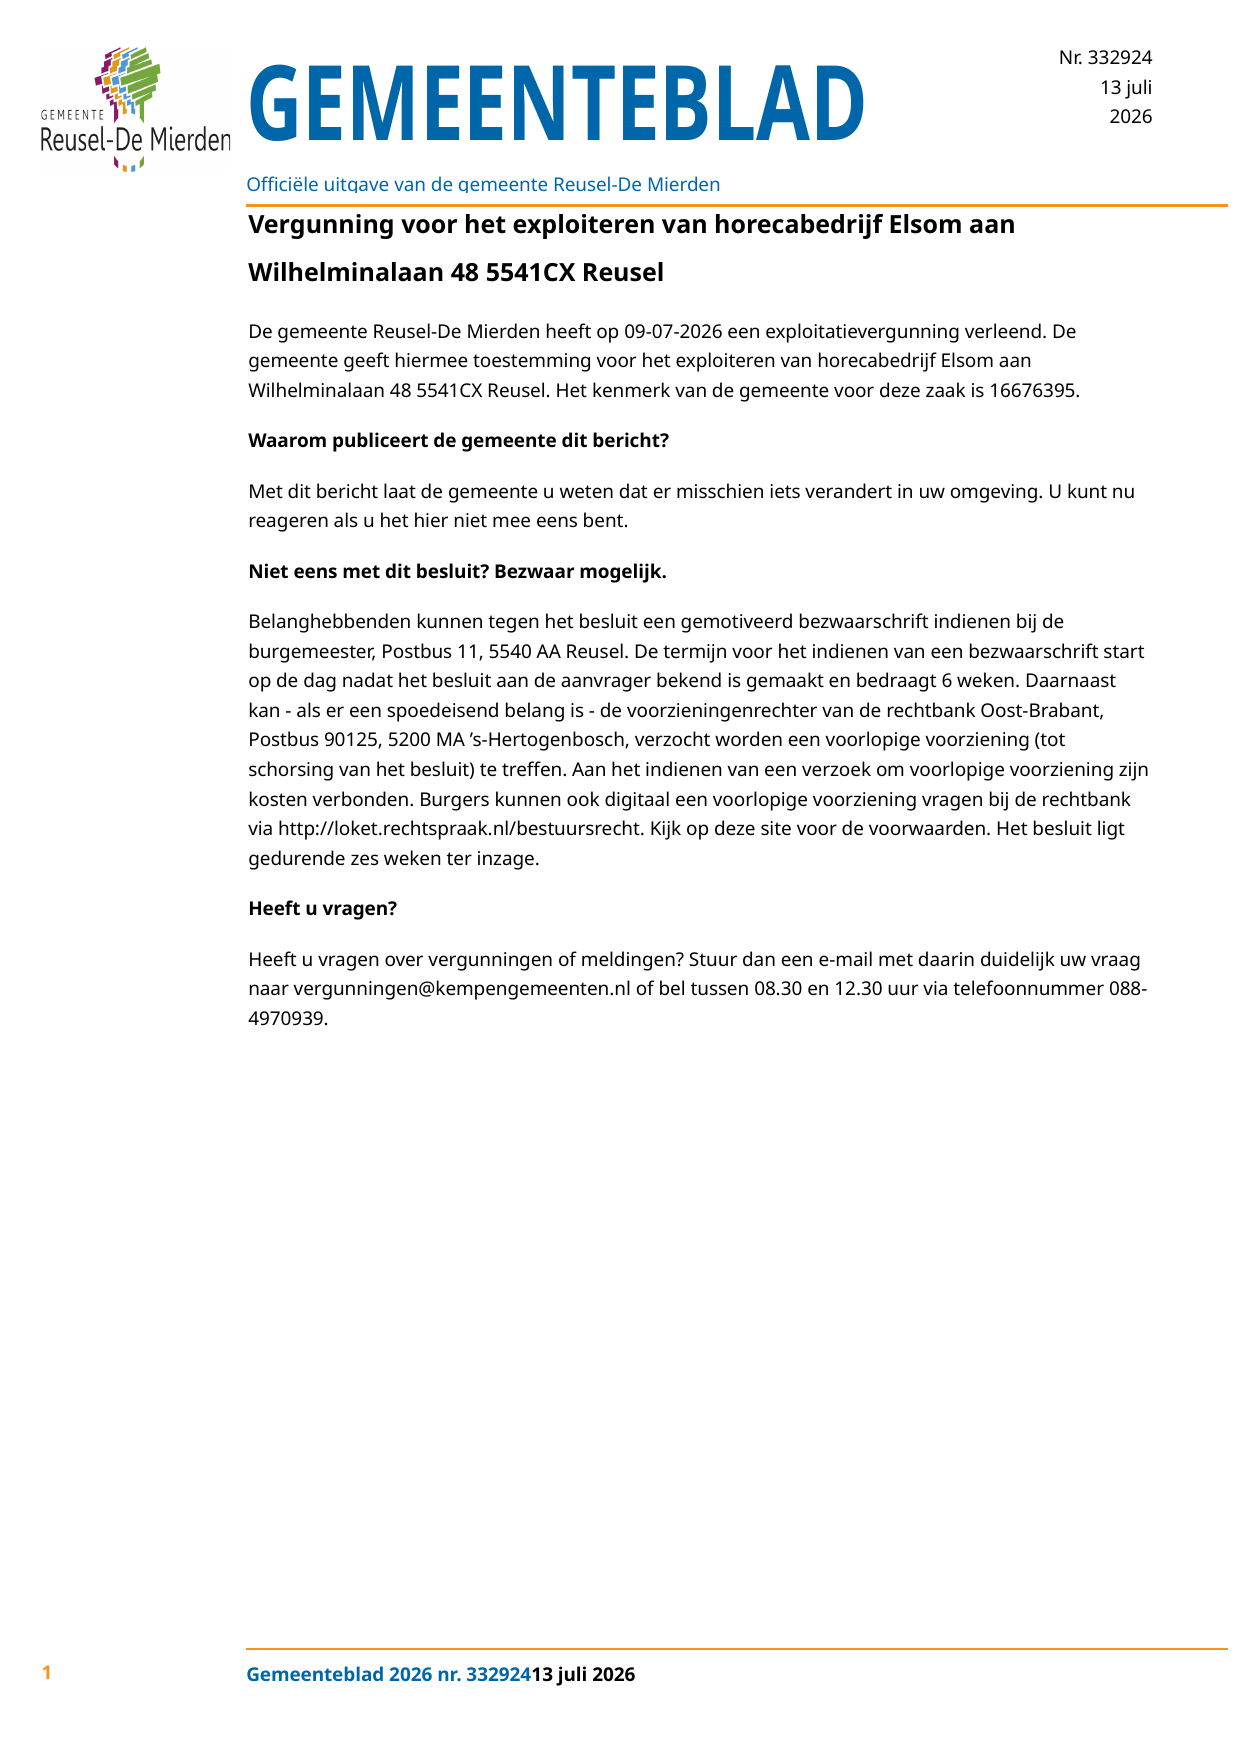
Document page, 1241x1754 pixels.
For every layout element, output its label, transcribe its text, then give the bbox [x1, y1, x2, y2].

text De gemeente Reusel-De Mierden heeft op 09-07-2026 een exploitatievergunning verleend. De gemeente geeft hiermee toestemming voor het exploiteren van horecabedrijf Elsom aan Wilhelminalaan 48 5541CX Reusel. Het kenmerk van de gemeente voor deze zaak is 16676395. [248, 318, 1152, 403]
text Heeft u vragen? [248, 895, 1152, 921]
text Heeft u vragen over vergunningen of meldingen? Stuur dan een e-mail met daarin duidelijk uw vraag naar vergunningen@kempengemeenten.nl of bel tussen 08.30 en 12.30 uur via telefoonnummer 088-4970939. [248, 946, 1152, 1031]
text Belanghebbenden kunnen tegen het besluit een gemotiveerd bezwaarschrift indienen bij de burgemeester, Postbus 11, 5540 AA Reusel. De termijn voor het indienen van een bezwaarschrift start op de dag nadat het besluit aan de aanvrager bekend is gemaakt en bedraagt 6 weken. Daarnaast kan - als er een spoedeisend belang is - de voorzieningenrechter van de rechtbank Oost-Brabant, Postbus 90125, 5200 MA ’s-Hertogenbosch, verzocht worden een voorlopige voorziening (tot schorsing van het besluit) te treffen. Aan het indienen van een verzoek om voorlopige voorziening zijn kosten verbonden. Burgers kunnen ook digitaal een voorlopige voorziening vragen bij de rechtbank via http://loket.rechtspraak.nl/bestuursrecht. Kijk op deze site voor de voorwaarden. Het besluit ligt gedurende zes weken ter inzage. [248, 608, 1152, 871]
text Met dit bericht laat de gemeente u weten dat er misschien iets verandert in uw omgeving. U kunt nu reageren als u het hier niet mee eens bent. [248, 478, 1152, 533]
text Niet eens met dit besluit? Bezwaar mogelijk. [248, 558, 1152, 584]
picture [41, 47, 231, 172]
text Vergunning voor het exploiteren van horecabedrijf Elsom aan Wilhelminalaan 48 5541CX Reusel [248, 207, 1152, 288]
text Waarom publiceert de gemeente dit bericht? [248, 427, 1152, 453]
